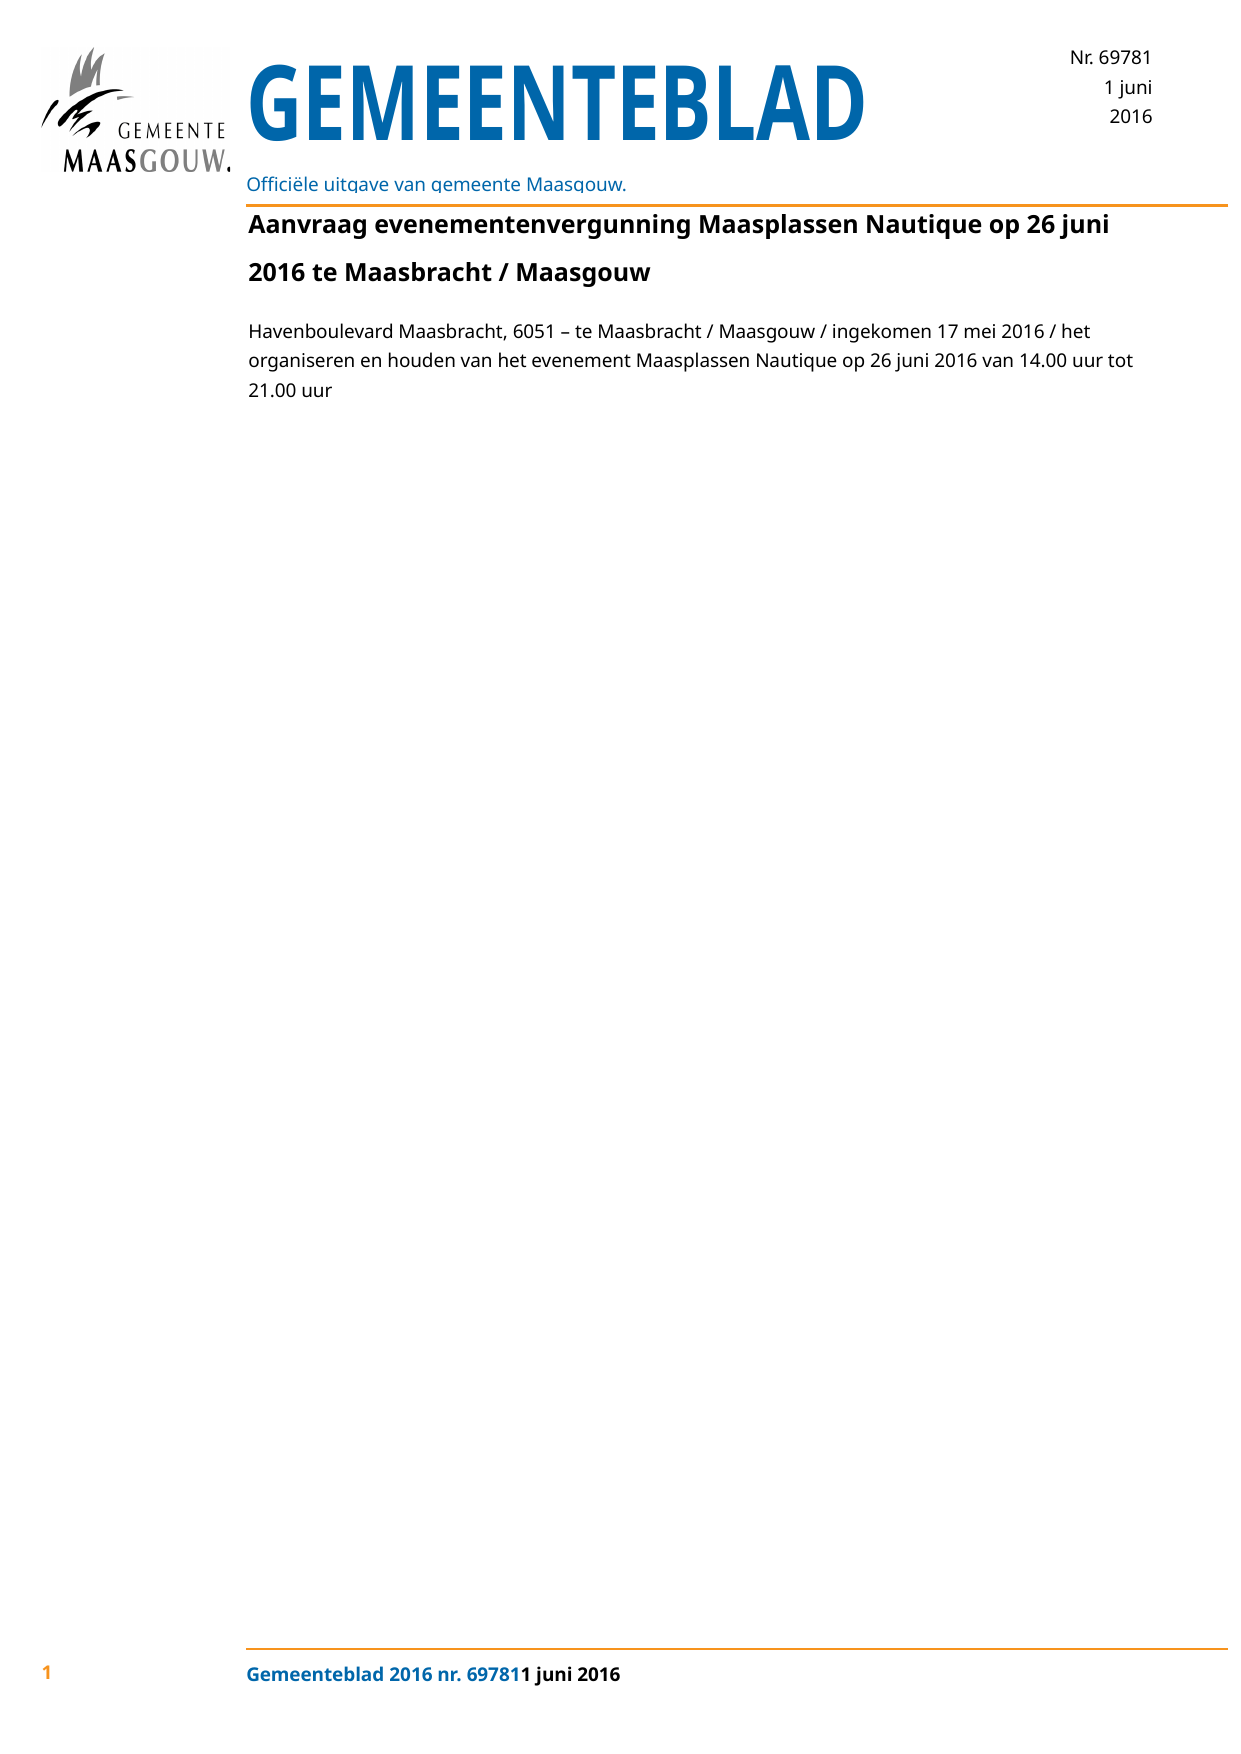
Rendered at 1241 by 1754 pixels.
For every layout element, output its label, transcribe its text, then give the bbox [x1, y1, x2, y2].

text Havenboulevard Maasbracht, 6051 – te Maasbracht / Maasgouw / ingekomen 17 mei 2016 / het organiseren en houden van het evenement Maasplassen Nautique op 26 juni 2016 van 14.00 uur tot 21.00 uur [248, 318, 1152, 403]
picture [41, 47, 231, 172]
text Aanvraag evenementenvergunning Maasplassen Nautique op 26 juni 2016 te Maasbracht / Maasgouw [248, 207, 1152, 288]
